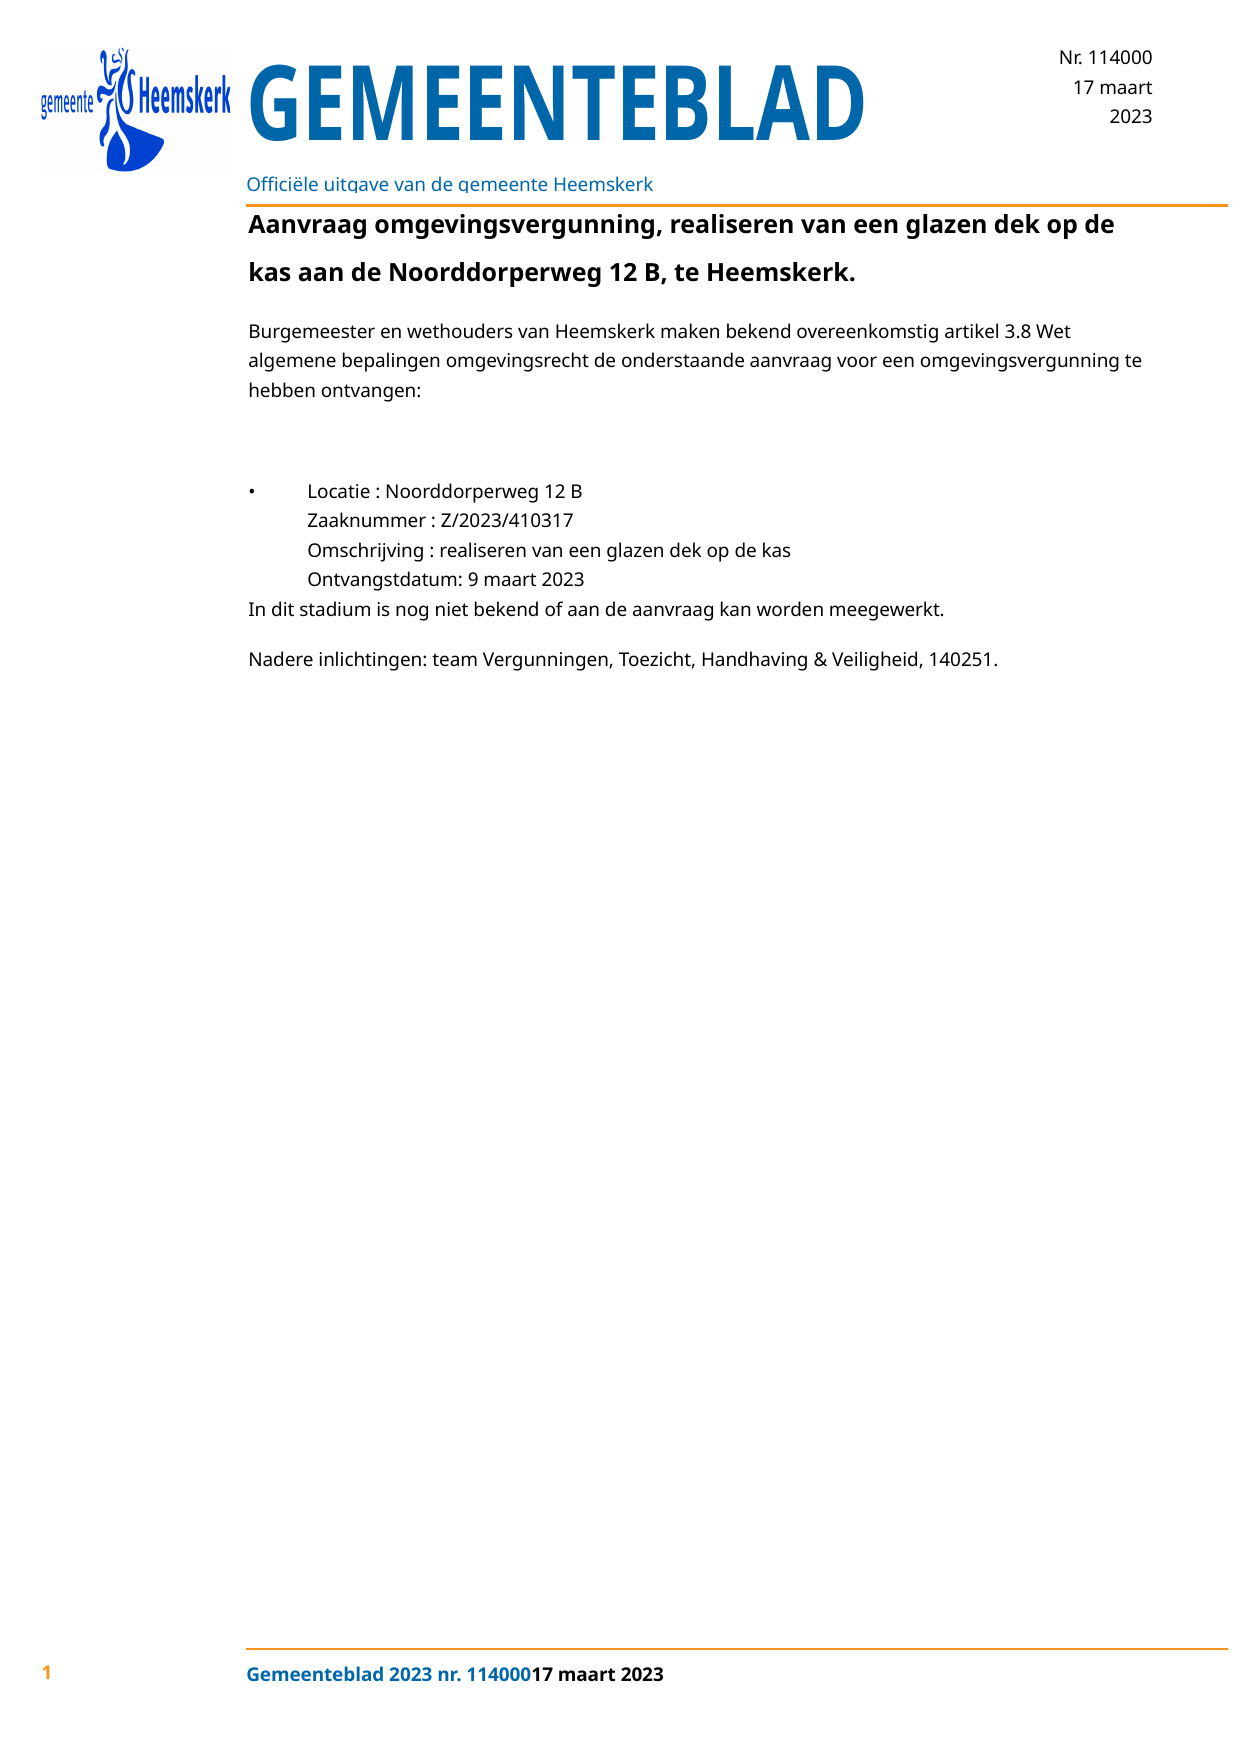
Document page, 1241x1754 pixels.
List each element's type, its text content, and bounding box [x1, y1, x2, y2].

text Nadere inlichtingen: team Vergunningen, Toezicht, Handhaving & Veiligheid, 140251. [248, 647, 1152, 672]
text In dit stadium is nog niet bekend of aan de aanvraag kan worden meegewerkt. [248, 596, 1152, 622]
list Omschrijving : realiseren van een glazen dek op de kas [248, 537, 1152, 563]
list Ontvangstdatum: 9 maart 2023 [248, 567, 1152, 592]
list Zaaknummer : Z/2023/410317 [248, 507, 1152, 533]
picture [41, 47, 231, 172]
list Locatie : Noorddorperweg 12 B [248, 478, 1152, 504]
text Burgemeester en wethouders van Heemskerk maken bekend overeenkomstig artikel 3.8 Wet algemene bepalingen omgevingsrecht de onderstaande aanvraag voor een omgevingsvergunning te hebben ontvangen: [248, 318, 1152, 403]
text Aanvraag omgevingsvergunning, realiseren van een glazen dek op de kas aan de Noorddorperweg 12 B, te Heemskerk. [248, 207, 1152, 288]
